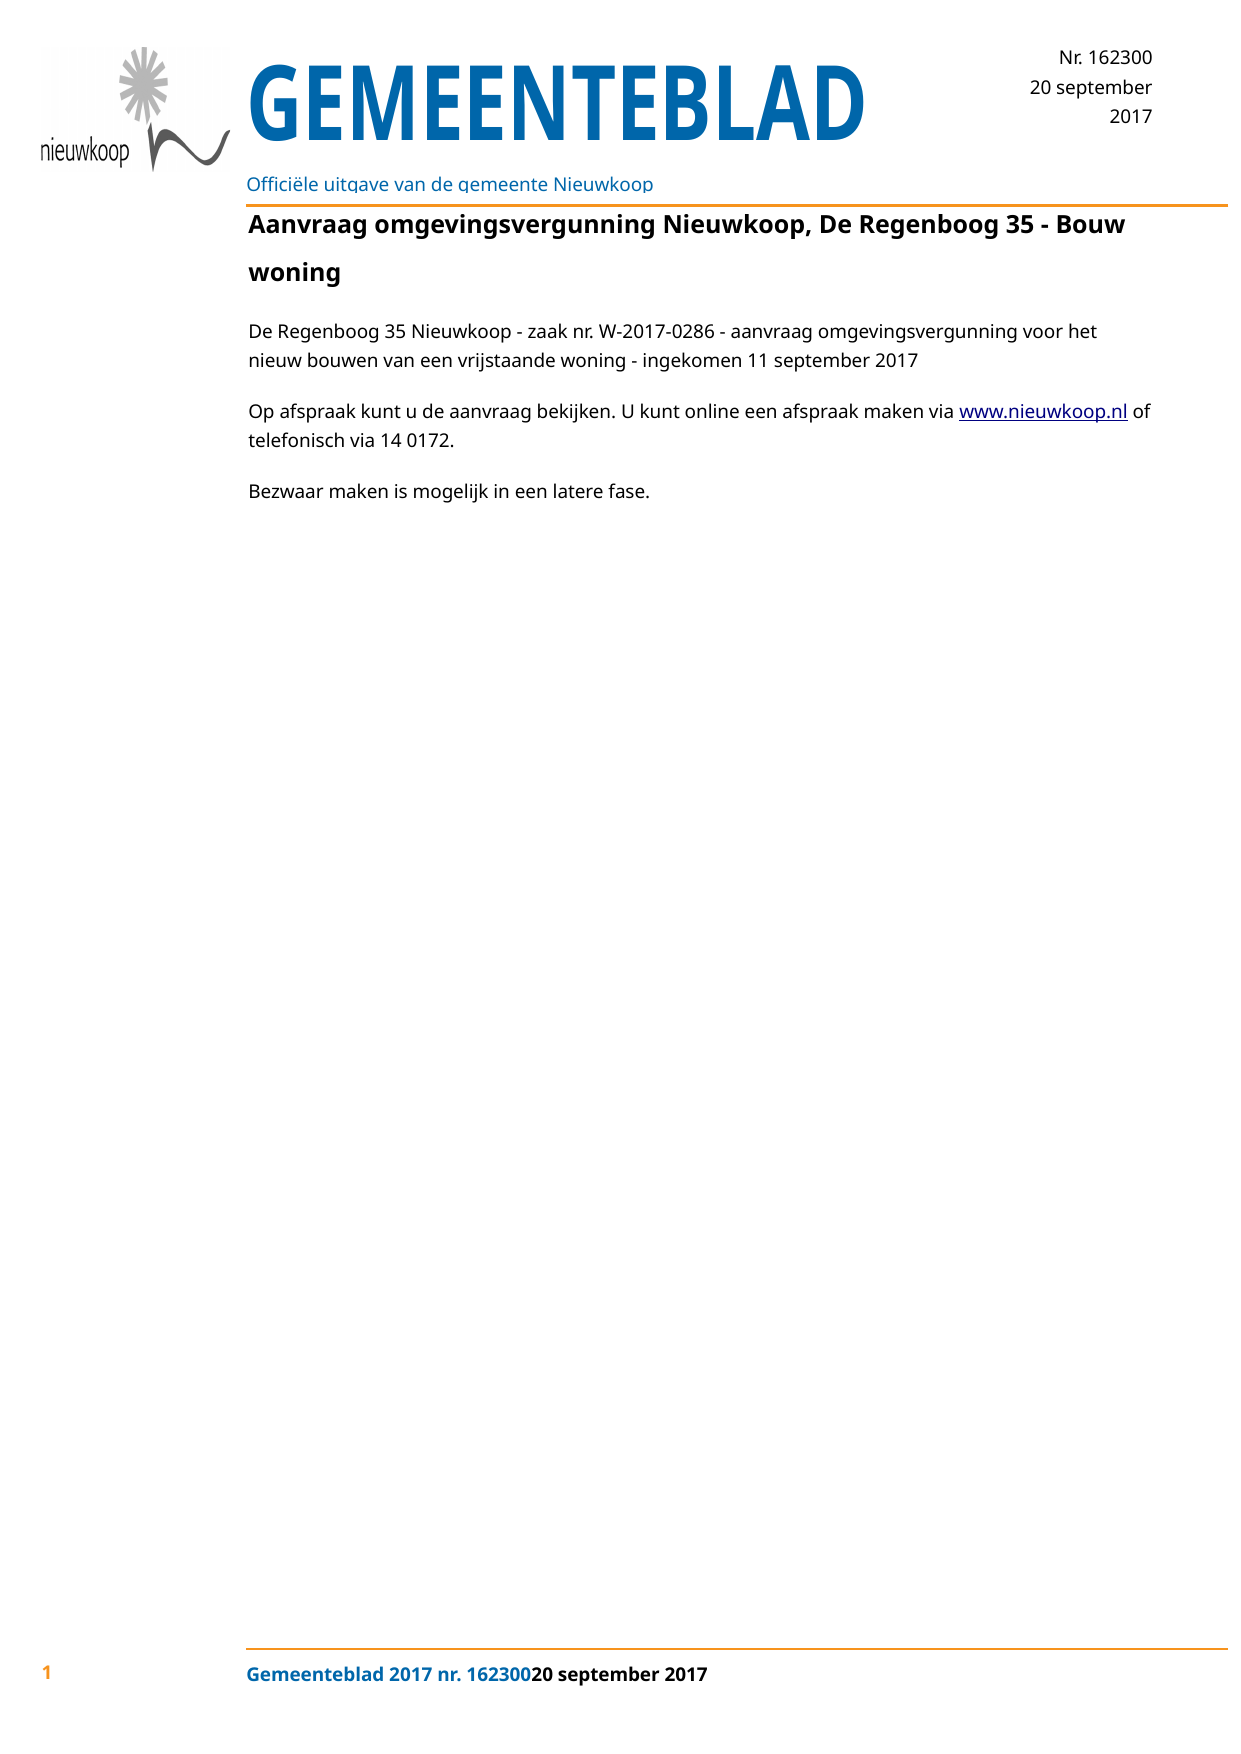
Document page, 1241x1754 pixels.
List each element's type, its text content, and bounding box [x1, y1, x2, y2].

text Aanvraag omgevingsvergunning Nieuwkoop, De Regenboog 35 - Bouw woning [248, 207, 1152, 288]
text Bezwaar maken is mogelijk in een latere fase. [248, 478, 1152, 504]
text Op afspraak kunt u de aanvraag bekijken. U kunt online een afspraak maken via www.nieuwkoop.nl of telefonisch via 14 0172. [248, 398, 1152, 453]
text De Regenboog 35 Nieuwkoop - zaak nr. W-2017-0286 - aanvraag omgevingsvergunning voor het nieuw bouwen van een vrijstaande woning - ingekomen 11 september 2017 [248, 318, 1152, 373]
picture [41, 47, 231, 172]
